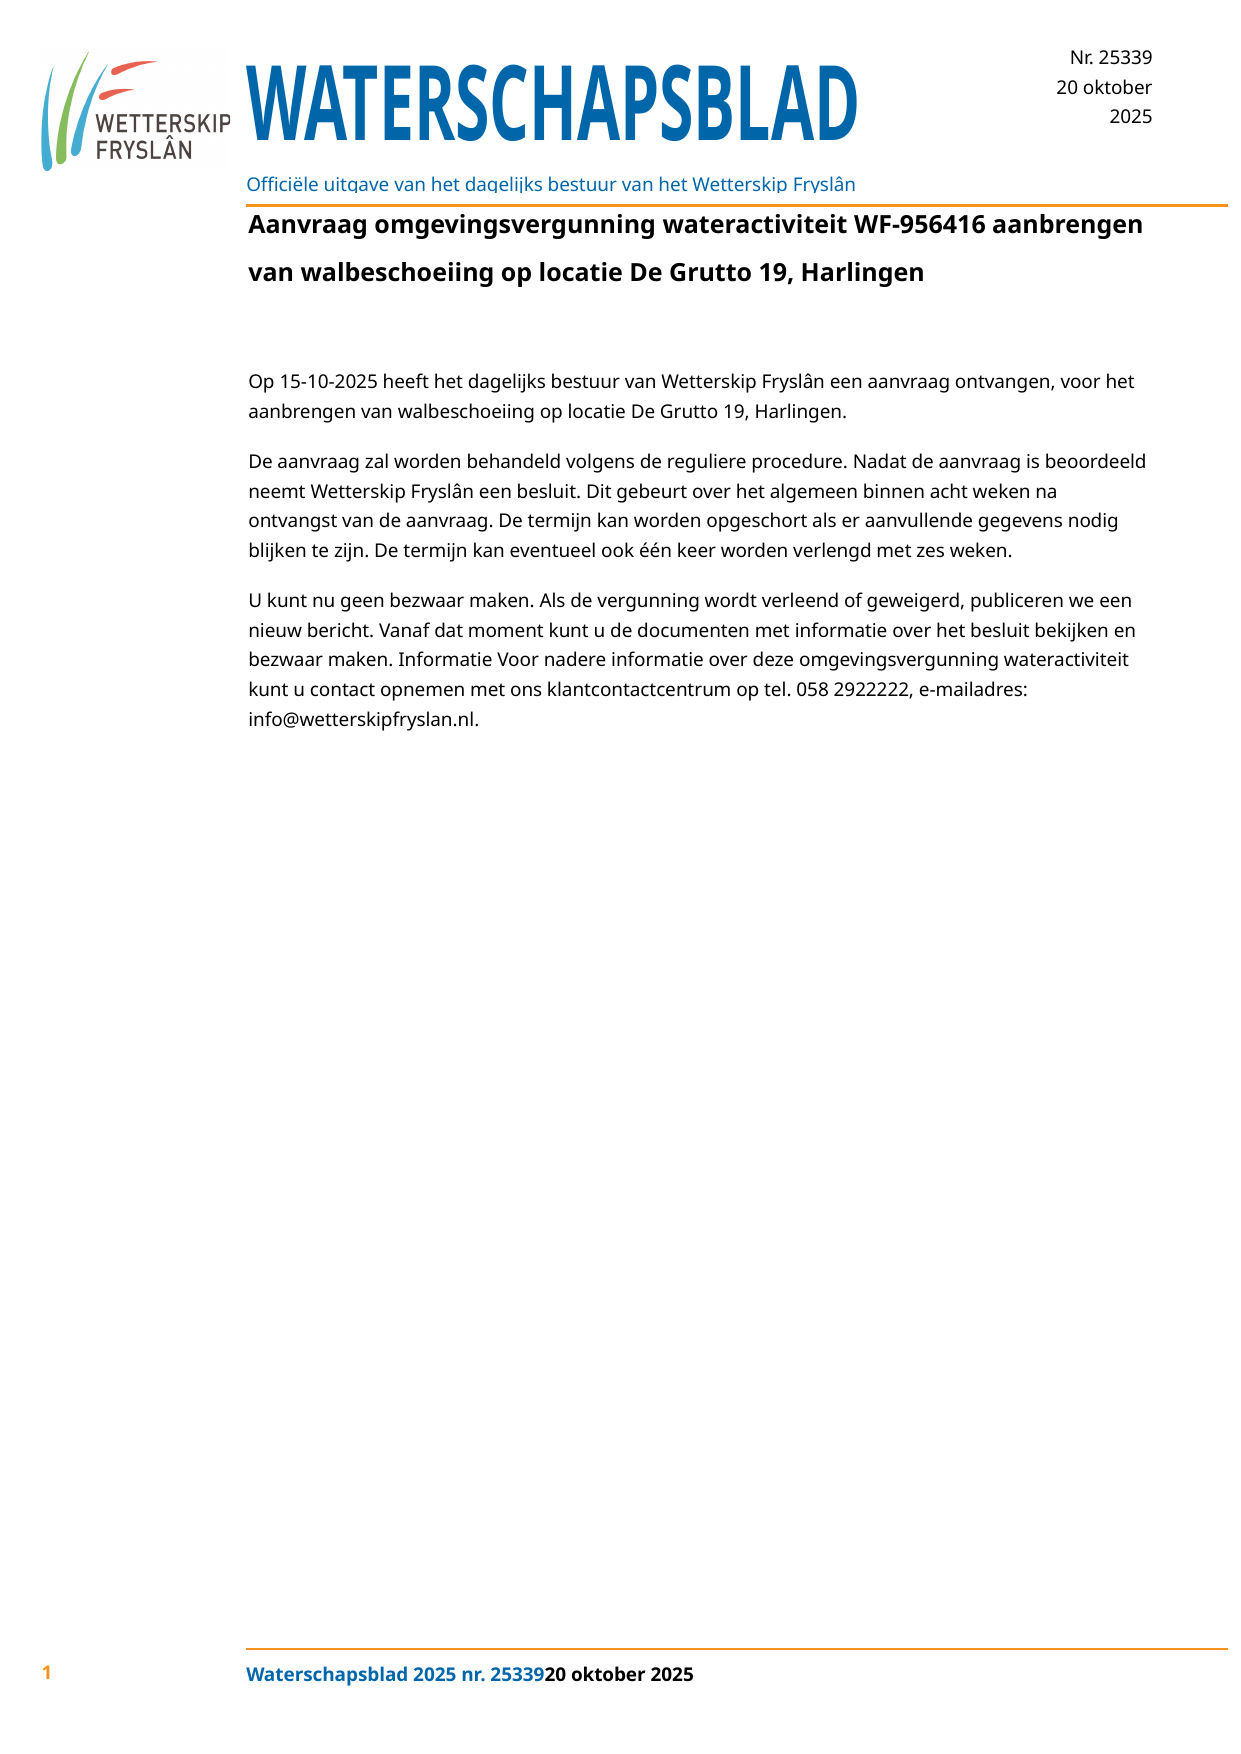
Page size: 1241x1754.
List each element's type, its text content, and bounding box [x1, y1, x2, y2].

text Aanvraag omgevingsvergunning wateractiviteit WF-956416 aanbrengen van walbeschoeiing op locatie De Grutto 19, Harlingen [248, 207, 1152, 288]
text De aanvraag zal worden behandeld volgens de reguliere procedure. Nadat de aanvraag is beoordeeld neemt Wetterskip Fryslân een besluit. Dit gebeurt over het algemeen binnen acht weken na ontvangst van de aanvraag. De termijn kan worden opgeschort als er aanvullende gegevens nodig blijken te zijn. De termijn kan eventueel ook één keer worden verlengd met zes weken. [248, 448, 1152, 563]
text U kunt nu geen bezwaar maken. Als de vergunning wordt verleend of geweigerd, publiceren we een nieuw bericht. Vanaf dat moment kunt u de documenten met informatie over het besluit bekijken en bezwaar maken. Informatie Voor nadere informatie over deze omgevingsvergunning wateractiviteit kunt u contact opnemen met ons klantcontactcentrum op tel. 058 2922222, e-mailadres: info@wetterskipfryslan.nl. [248, 587, 1152, 732]
text Op 15-10-2025 heeft het dagelijks bestuur van Wetterskip Fryslân een aanvraag ontvangen, voor het aanbrengen van walbeschoeiing op locatie De Grutto 19, Harlingen. [248, 368, 1152, 424]
picture [41, 47, 231, 172]
